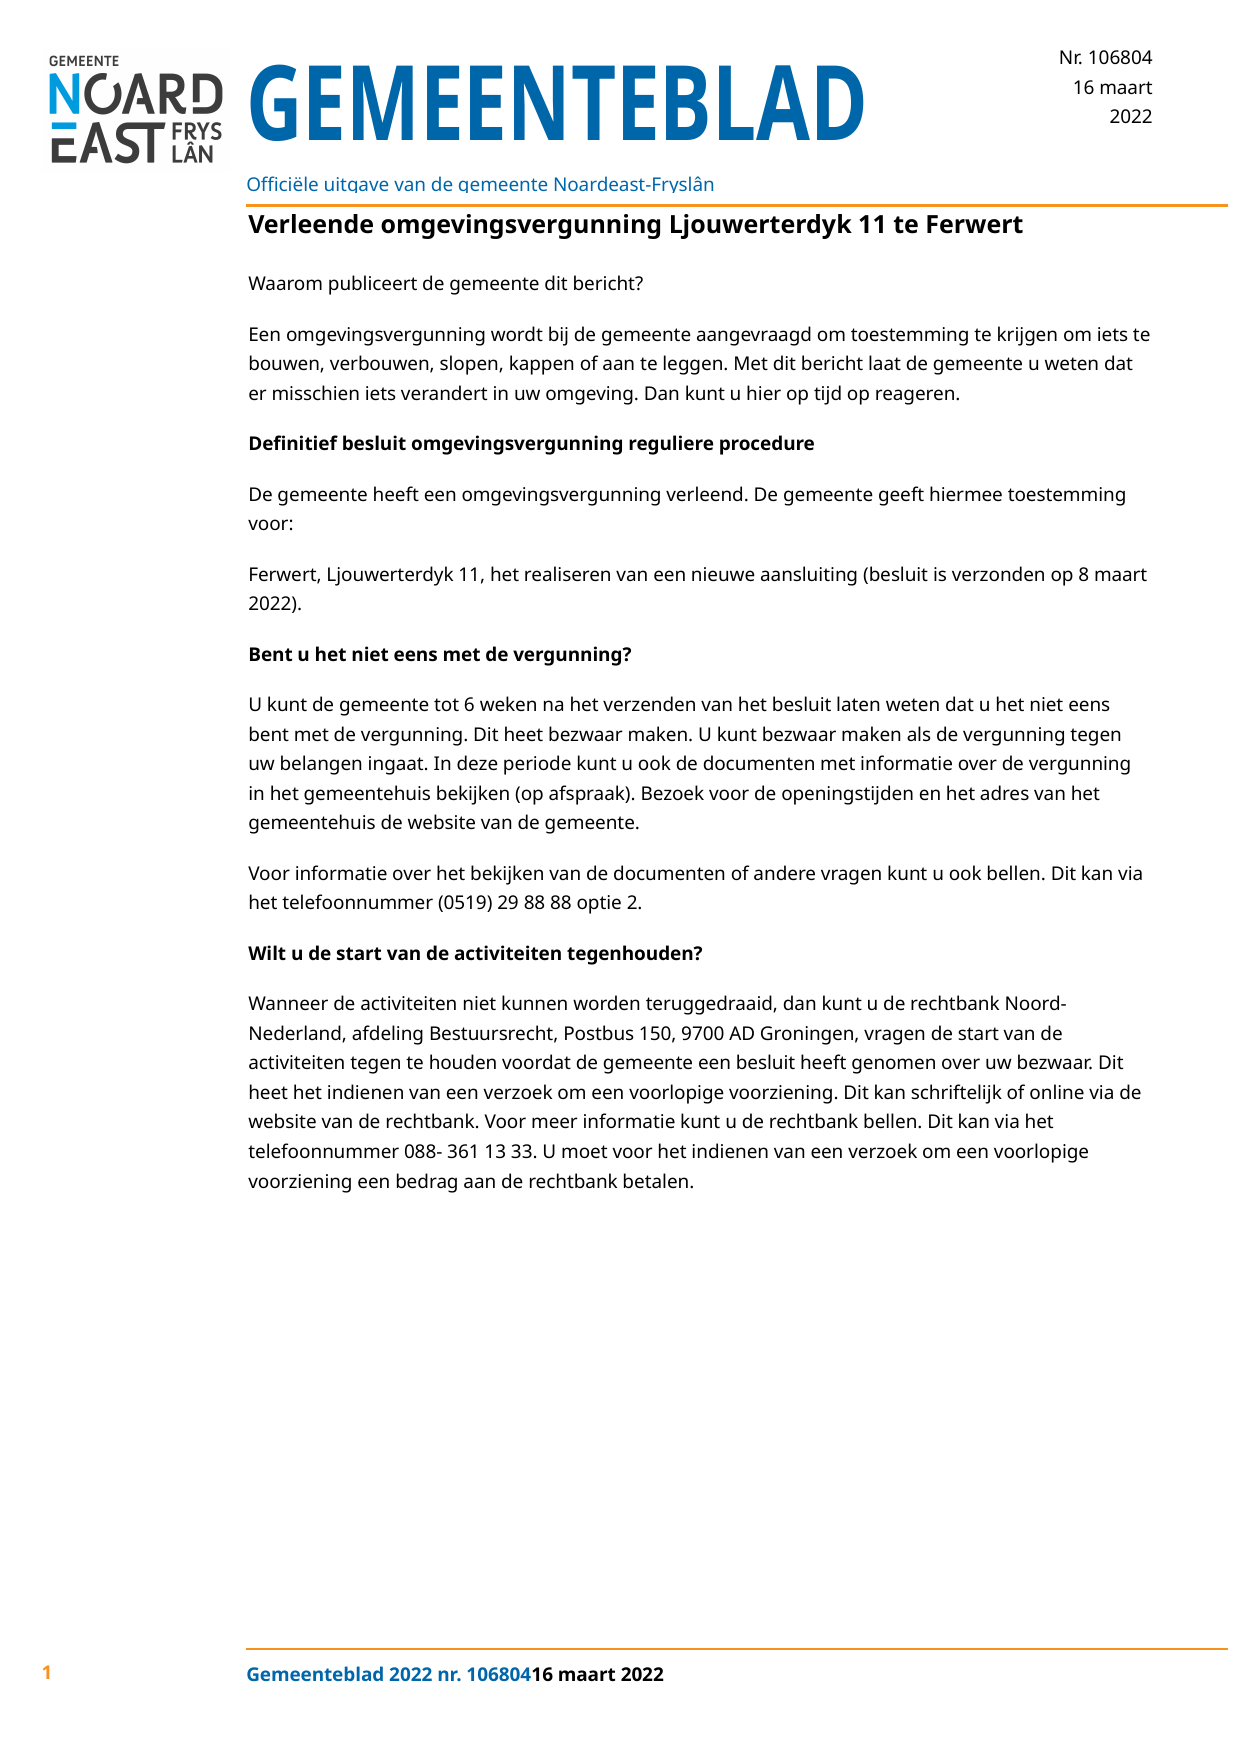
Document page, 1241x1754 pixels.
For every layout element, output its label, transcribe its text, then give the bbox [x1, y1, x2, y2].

text Verleende omgevingsvergunning Ljouwerterdyk 11 te Ferwert [248, 207, 1152, 241]
text Definitief besluit omgevingsvergunning reguliere procedure [248, 430, 1152, 456]
text Wilt u de start van de activiteiten tegenhouden? [248, 940, 1152, 966]
text Bent u het niet eens met de vergunning? [248, 641, 1152, 666]
text Ferwert, Ljouwerterdyk 11, het realiseren van een nieuwe aansluiting (besluit is verzonden op 8 maart 2022). [248, 561, 1152, 616]
picture [41, 47, 231, 172]
text Wanneer de activiteiten niet kunnen worden teruggedraaid, dan kunt u de rechtbank Noord-Nederland, afdeling Bestuursrecht, Postbus 150, 9700 AD Groningen, vragen de start van de activiteiten tegen te houden voordat de gemeente een besluit heeft genomen over uw bezwaar. Dit heet het indienen van een verzoek om een voorlopige voorziening. Dit kan schriftelijk of online via de website van de rechtbank. Voor meer informatie kunt u de rechtbank bellen. Dit kan via het telefoonnummer 088- 361 13 33. U moet voor het indienen van een verzoek om een voorlopige voorziening een bedrag aan de rechtbank betalen. [248, 990, 1152, 1193]
text Een omgevingsvergunning wordt bij de gemeente aangevraagd om toestemming te krijgen om iets te bouwen, verbouwen, slopen, kappen of aan te leggen. Met dit bericht laat de gemeente u weten dat er misschien iets verandert in uw omgeving. Dan kunt u hier op tijd op reageren. [248, 321, 1152, 406]
text Waarom publiceert de gemeente dit bericht? [248, 270, 1152, 296]
text Voor informatie over het bekijken van de documenten of andere vragen kunt u ook bellen. Dit kan via het telefoonnummer (0519) 29 88 88 optie 2. [248, 860, 1152, 915]
text De gemeente heeft een omgevingsvergunning verleend. De gemeente geeft hiermee toestemming voor: [248, 481, 1152, 536]
text U kunt de gemeente tot 6 weken na het verzenden van het besluit laten weten dat u het niet eens bent met de vergunning. Dit heet bezwaar maken. U kunt bezwaar maken als de vergunning tegen uw belangen ingaat. In deze periode kunt u ook de documenten met informatie over de vergunning in het gemeentehuis bekijken (op afspraak). Bezoek voor de openingstijden en het adres van het gemeentehuis de website van de gemeente. [248, 691, 1152, 835]
